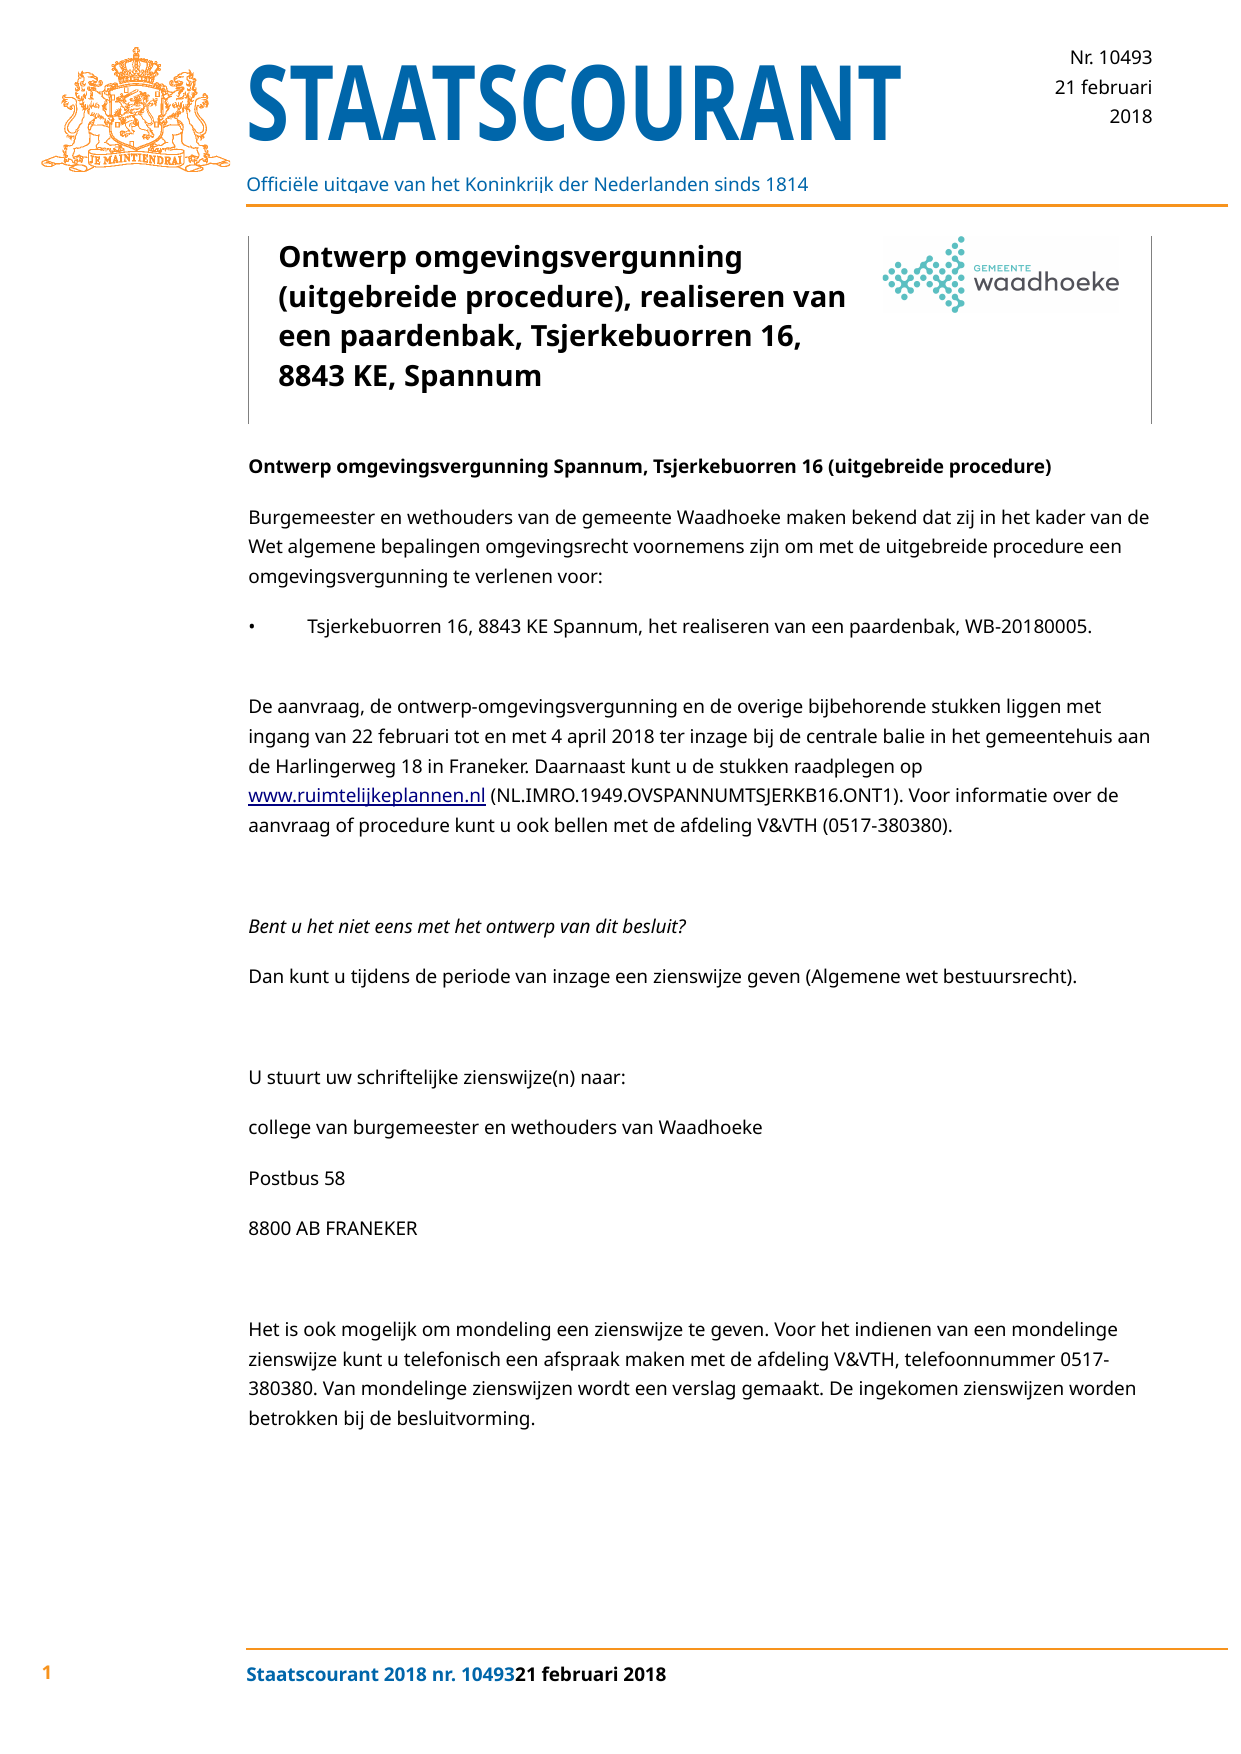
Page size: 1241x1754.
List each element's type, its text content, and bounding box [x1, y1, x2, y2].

text U stuurt uw schriftelijke zienswijze(n) naar: [248, 1064, 1152, 1090]
text De aanvraag, de ontwerp-omgevingsvergunning en de overige bijbehorende stukken liggen met ingang van 22 februari tot en met 4 april 2018 ter inzage bij de centrale balie in het gemeentehuis aan de Harlingerweg 18 in Franeker. Daarnaast kunt u de stukken raadplegen op www.ruimtelijkeplannen.nl (NL.IMRO.1949.OVSPANNUMTSJERKB16.ONT1). Voor informatie over de aanvraag of procedure kunt u ook bellen met de afdeling V&VTH (0517-380380). [248, 694, 1152, 838]
table_header [850, 236, 882, 312]
table_header Ontwerp omgevingsvergunning (uitgebreide procedure), realiseren van een paardenbak, Tsjerkebuorren 16, 8843 KE, Spannum [249, 236, 850, 424]
text 8800 AB FRANEKER [248, 1215, 1152, 1241]
text Postbus 58 [248, 1165, 1152, 1191]
text Dan kunt u tijdens de periode van inzage een zienswijze geven (Algemene wet bestuursrecht). [248, 963, 1152, 989]
text college van burgemeester en wethouders van Waadhoeke [248, 1114, 1152, 1140]
table_header [1119, 236, 1151, 312]
text Burgemeester en wethouders van de gemeente Waadhoeke maken bekend dat zij in het kader van de Wet algemene bepalingen omgevingsrecht voornemens zijn om met de uitgebreide procedure een omgevingsvergunning te verlenen voor: [248, 504, 1152, 589]
text Bent u het niet eens met het ontwerp van dit besluit? [248, 913, 1152, 938]
list Tsjerkebuorren 16, 8843 KE Spannum, het realiseren van een paardenbak, WB-20180005. [248, 614, 1152, 639]
text Ontwerp omgevingsvergunning Spannum, Tsjerkebuorren 16 (uitgebreide procedure) [248, 454, 1152, 479]
text Het is ook mogelijk om mondeling een zienswijze te geven. Voor het indienen van een mondelinge zienswijze kunt u telefonisch een afspraak maken met de afdeling V&VTH, telefoonnummer 0517-380380. Van mondelinge zienswijzen wordt een verslag gemaakt. De ingekomen zienswijzen worden betrokken bij de besluitvorming. [248, 1316, 1152, 1431]
picture [41, 47, 231, 172]
table_header [850, 313, 1151, 424]
picture [882, 236, 1119, 313]
